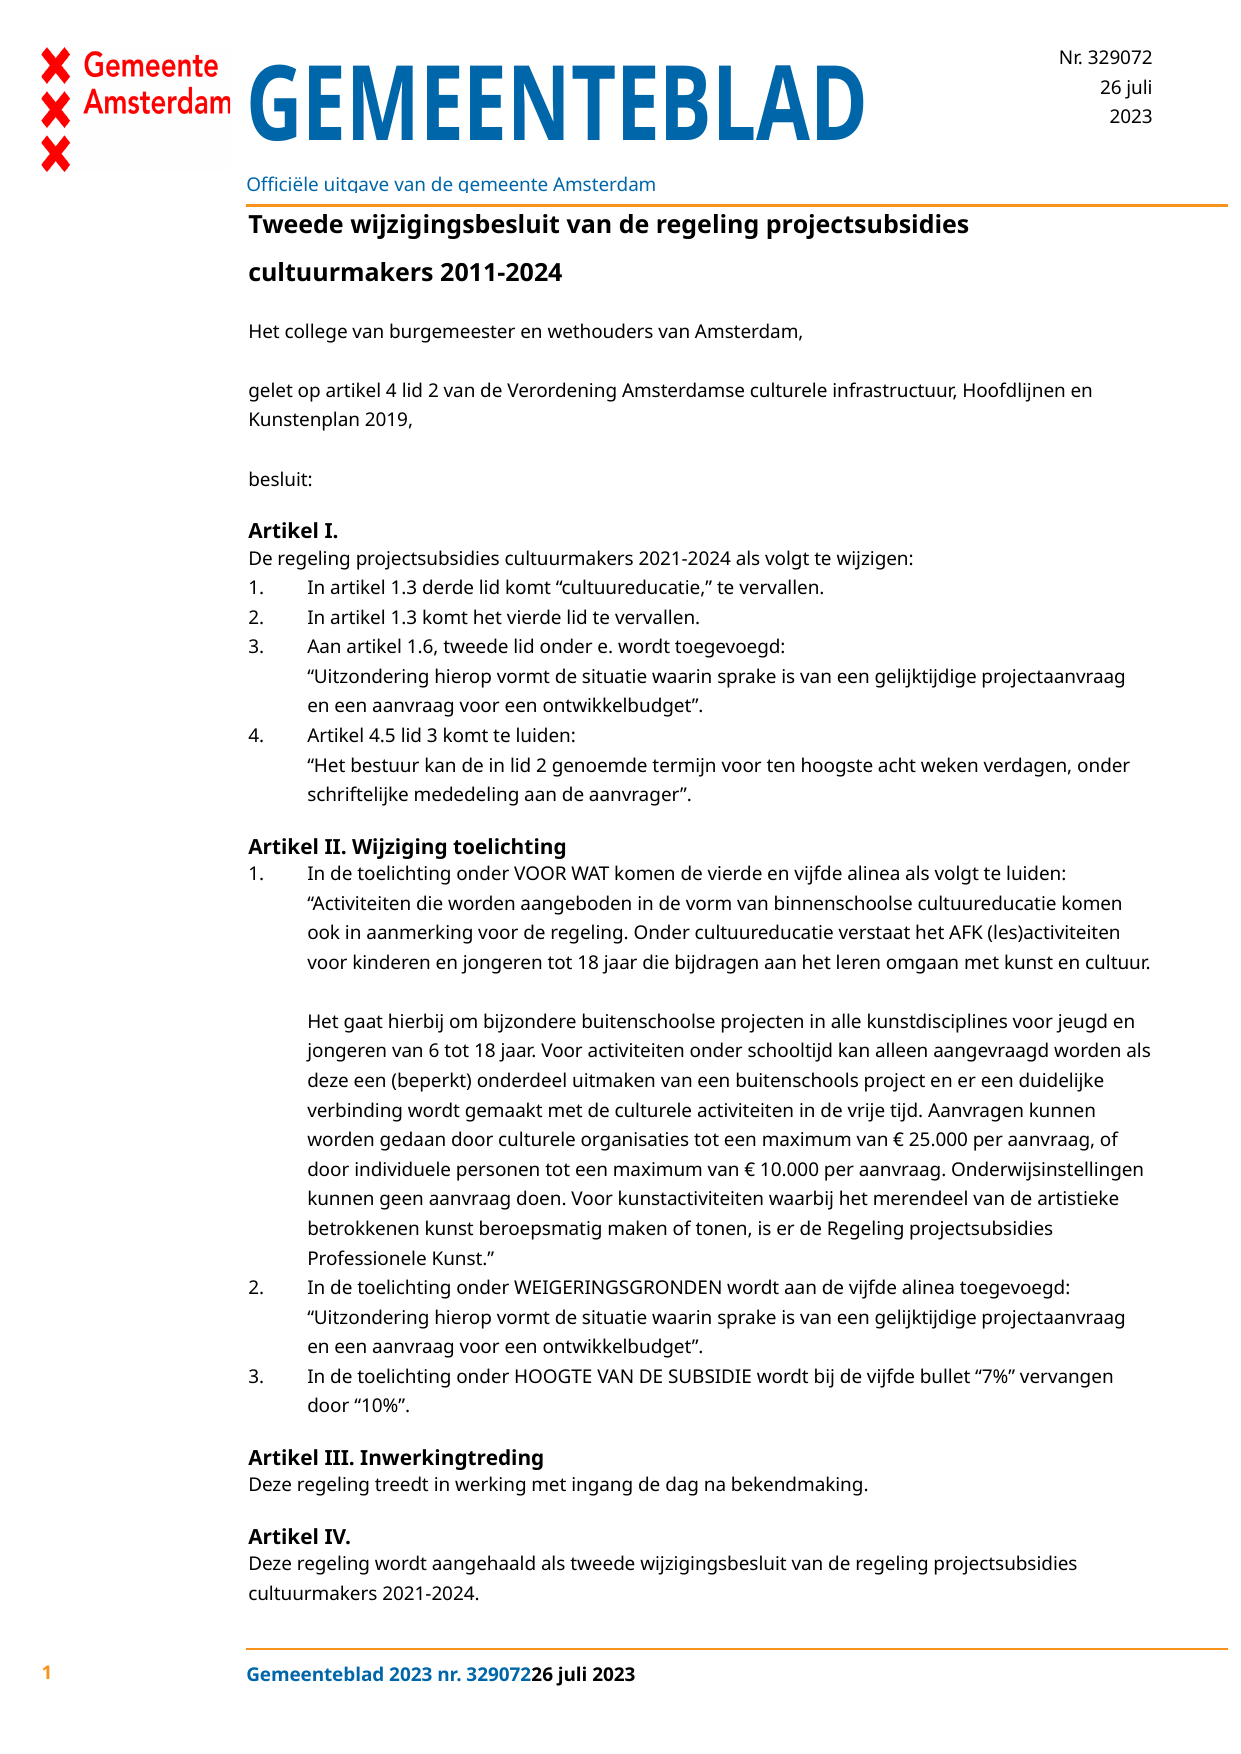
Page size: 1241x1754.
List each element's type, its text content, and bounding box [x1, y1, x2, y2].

list Aan artikel 1.6, tweede lid onder e. wordt toegevoegd: [248, 633, 1152, 659]
list In artikel 1.3 komt het vierde lid te vervallen. [248, 604, 1152, 629]
text Deze regeling treedt in werking met ingang de dag na bekendmaking. [248, 1472, 1152, 1497]
list In de toelichting onder WEIGERINGSGRONDEN wordt aan de vijfde alinea toegevoegd: “Uitzondering hierop vormt de situatie waarin sprake is van een gelijktijdige projectaanvraag en een aanvraag voor een ontwikkelbudget”. [248, 1274, 1152, 1359]
text Deze regeling wordt aangehaald als tweede wijzigingsbesluit van de regeling projectsubsidies cultuurmakers 2021-2024. [248, 1550, 1152, 1606]
list Het gaat hierbij om bijzondere buitenschoolse projecten in alle kunstdisciplines voor jeugd en jongeren van 6 tot 18 jaar. Voor activiteiten onder schooltijd kan alleen aangevraagd worden als deze een (beperkt) onderdeel uitmaken van een buitenschools project en er een duidelijke verbinding wordt gemaakt met de culturele activiteiten in de vrije tijd. Aanvragen kunnen worden gedaan door culturele organisaties tot een maximum van € 25.000 per aanvraag, of door individuele personen tot een maximum van € 10.000 per aanvraag. Onderwijsinstellingen kunnen geen aanvraag doen. Voor kunstactiviteiten waarbij het merendeel van de artistieke betrokkenen kunst beroepsmatig maken of tonen, is er de Regeling projectsubsidies Professionele Kunst.” [248, 1008, 1152, 1271]
picture [41, 47, 231, 172]
text besluit: [248, 466, 1152, 492]
list “Het bestuur kan de in lid 2 genoemde termijn voor ten hoogste acht weken verdagen, onder schriftelijke mededeling aan de aanvrager”. [248, 752, 1152, 807]
list In de toelichting onder HOOGTE VAN DE SUBSIDIE wordt bij de vijfde bullet “7%” vervangen door “10%”. [248, 1363, 1152, 1418]
text Artikel II. Wijziging toelichting [248, 832, 1152, 860]
text De regeling projectsubsidies cultuurmakers 2021-2024 als volgt te wijzigen: [248, 545, 1152, 570]
text Artikel I. [248, 516, 1152, 545]
list Artikel 4.5 lid 3 komt te luiden: [248, 722, 1152, 748]
list “Activiteiten die worden aangeboden in de vorm van binnenschoolse cultuureducatie komen ook in aanmerking voor de regeling. Onder cultuureducatie verstaat het AFK (les)activiteiten voor kinderen en jongeren tot 18 jaar die bijdragen aan het leren omgaan met kunst en cultuur. [248, 890, 1152, 975]
list In de toelichting onder VOOR WAT komen de vierde en vijfde alinea als volgt te luiden: [248, 860, 1152, 886]
text Het college van burgemeester en wethouders van Amsterdam, [248, 318, 1152, 344]
text Artikel III. Inwerkingtreding [248, 1443, 1152, 1472]
text Tweede wijzigingsbesluit van de regeling projectsubsidies cultuurmakers 2011-2024 [248, 207, 1152, 288]
text gelet op artikel 4 lid 2 van de Verordening Amsterdamse culturele infrastructuur, Hoofdlijnen en Kunstenplan 2019, [248, 377, 1152, 432]
list In artikel 1.3 derde lid komt “cultuureducatie,” te vervallen. [248, 574, 1152, 600]
text Artikel IV. [248, 1522, 1152, 1550]
list “Uitzondering hierop vormt de situatie waarin sprake is van een gelijktijdige projectaanvraag en een aanvraag voor een ontwikkelbudget”. [248, 663, 1152, 718]
